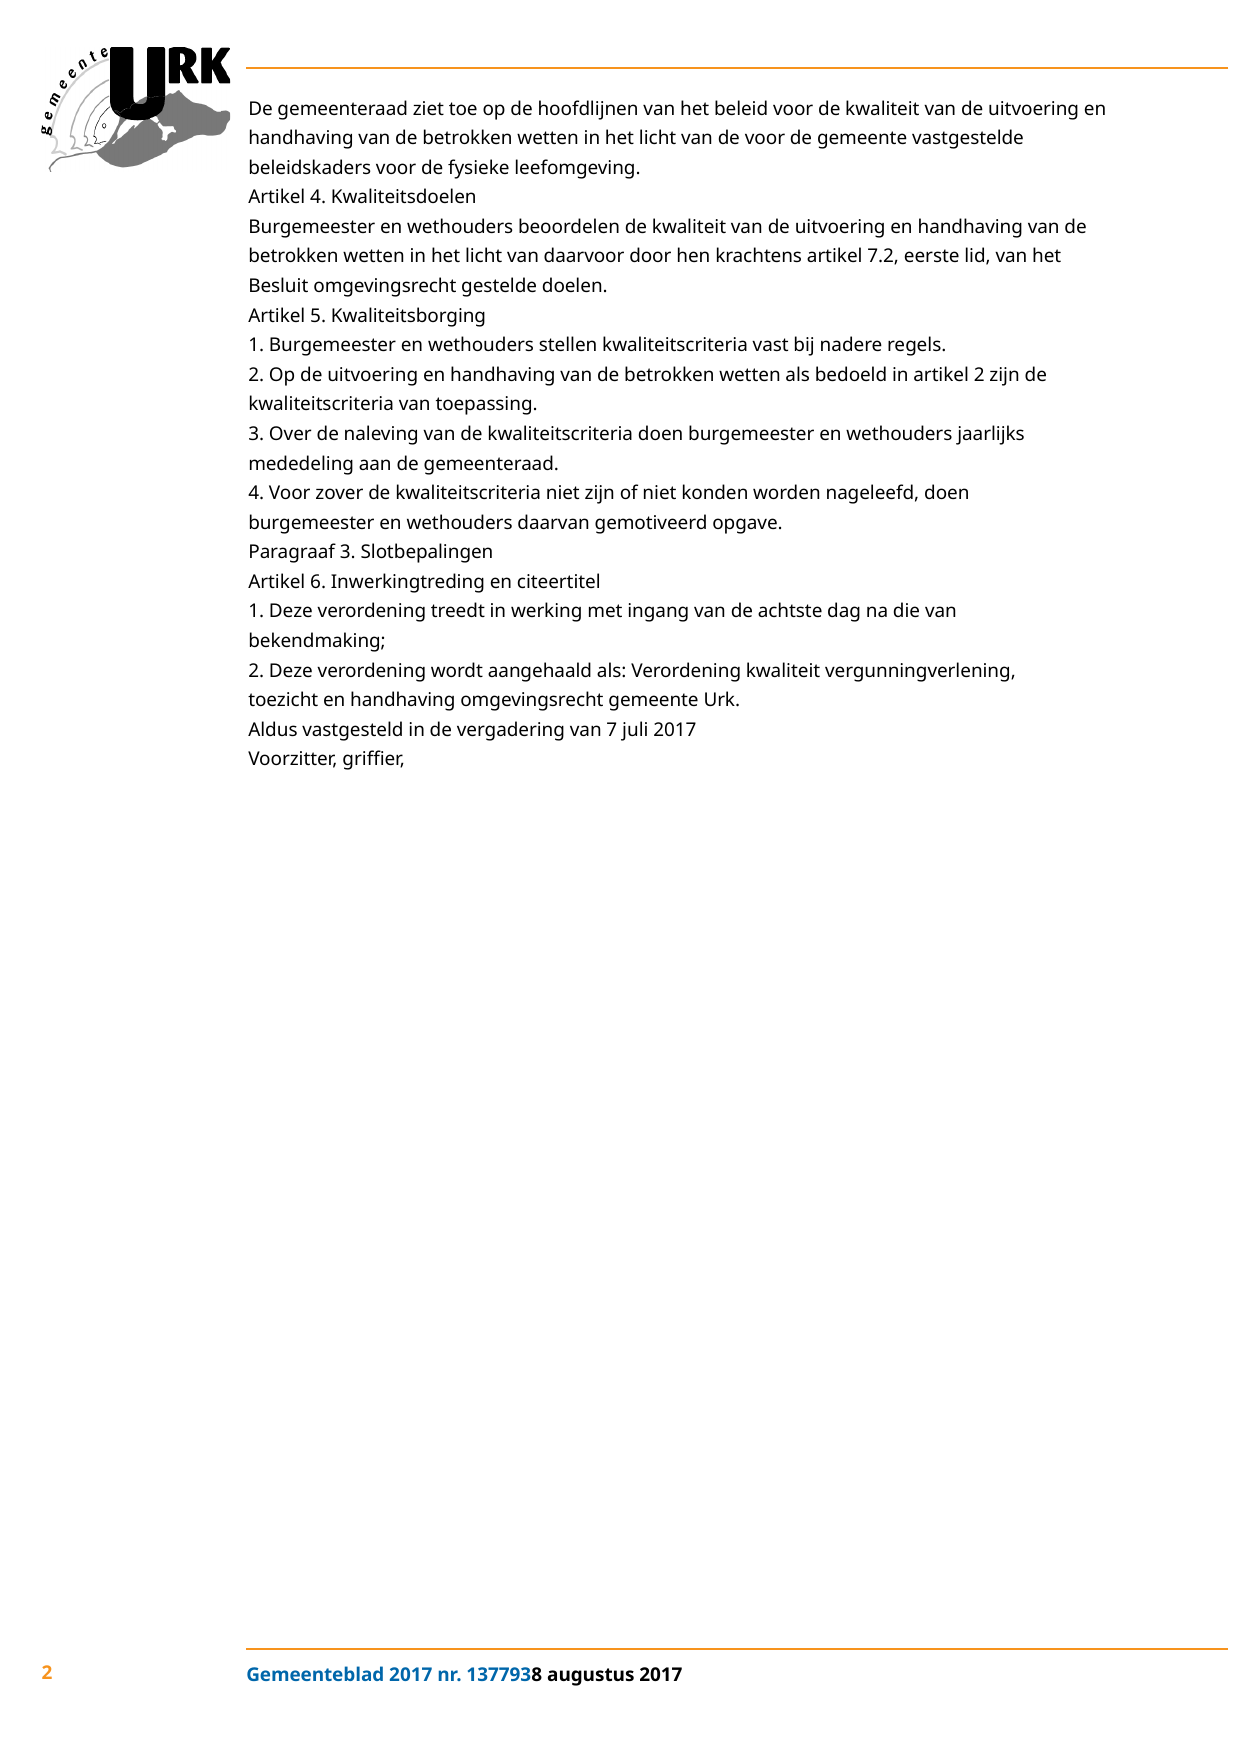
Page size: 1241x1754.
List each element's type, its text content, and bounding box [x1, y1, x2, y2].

text Aldus vastgesteld in de vergadering van 7 juli 2017 [248, 716, 1152, 742]
text Artikel 6. Inwerkingtreding en citeertitel [248, 568, 1152, 594]
text 1. Burgemeester en wethouders stellen kwaliteitscriteria vast bij nadere regels. [248, 331, 1152, 357]
text handhaving van de betrokken wetten in het licht van de voor de gemeente vastgestelde [248, 124, 1152, 150]
picture [41, 47, 231, 172]
text burgemeester en wethouders daarvan gemotiveerd opgave. [248, 509, 1152, 535]
text 4. Voor zover de kwaliteitscriteria niet zijn of niet konden worden nageleefd, doen [248, 479, 1152, 505]
text 1. Deze verordening treedt in werking met ingang van de achtste dag na die van [248, 598, 1152, 623]
text Paragraaf 3. Slotbepalingen [248, 538, 1152, 564]
text 2. Deze verordening wordt aangehaald als: Verordening kwaliteit vergunningverlening, [248, 657, 1152, 683]
text beleidskaders voor de fysieke leefomgeving. [248, 154, 1152, 180]
text toezicht en handhaving omgevingsrecht gemeente Urk. [248, 686, 1152, 712]
text betrokken wetten in het licht van daarvoor door hen krachtens artikel 7.2, eerste lid, van het [248, 243, 1152, 268]
text bekendmaking; [248, 627, 1152, 653]
text kwaliteitscriteria van toepassing. [248, 391, 1152, 416]
text 3. Over de naleving van de kwaliteitscriteria doen burgemeester en wethouders jaarlijks [248, 420, 1152, 446]
text Besluit omgevingsrecht gestelde doelen. [248, 272, 1152, 298]
text Artikel 5. Kwaliteitsborging [248, 302, 1152, 328]
text Voorzitter, griffier, [248, 746, 1152, 771]
text mededeling aan de gemeenteraad. [248, 450, 1152, 476]
text De gemeenteraad ziet toe op de hoofdlijnen van het beleid voor de kwaliteit van de uitvoering en [248, 95, 1152, 121]
text Artikel 4. Kwaliteitsdoelen [248, 183, 1152, 209]
text Burgemeester en wethouders beoordelen de kwaliteit van de uitvoering en handhaving van de [248, 213, 1152, 239]
text 2. Op de uitvoering en handhaving van de betrokken wetten als bedoeld in artikel 2 zijn de [248, 361, 1152, 387]
